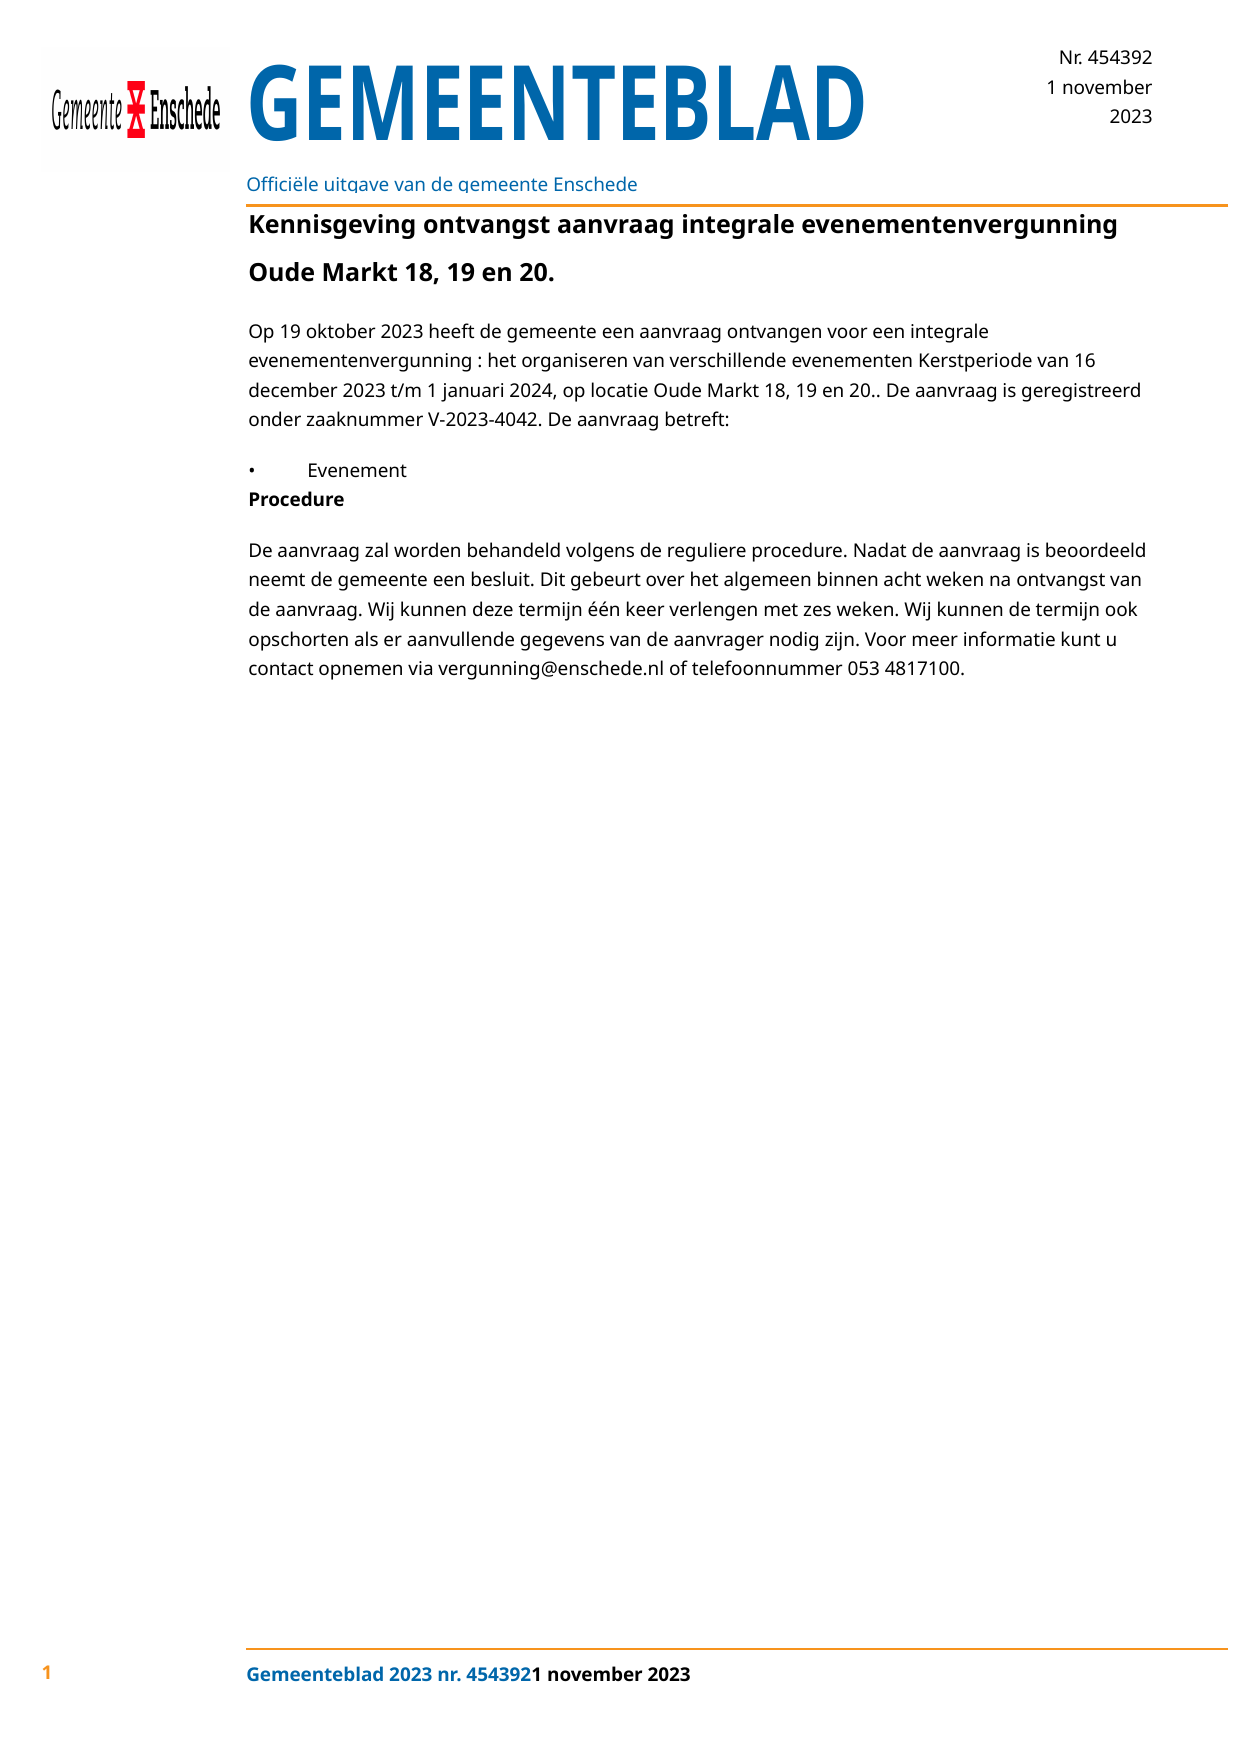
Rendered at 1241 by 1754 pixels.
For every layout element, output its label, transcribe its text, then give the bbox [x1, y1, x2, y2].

picture [41, 47, 231, 172]
text Kennisgeving ontvangst aanvraag integrale evenementenvergunning Oude Markt 18, 19 en 20. [248, 207, 1152, 288]
text Procedure [248, 487, 1152, 512]
text Op 19 oktober 2023 heeft de gemeente een aanvraag ontvangen voor een integrale evenementenvergunning : het organiseren van verschillende evenementen Kerstperiode van 16 december 2023 t/m 1 januari 2024, op locatie Oude Markt 18, 19 en 20.. De aanvraag is geregistreerd onder zaaknummer V-2023-4042. De aanvraag betreft: [248, 318, 1152, 432]
text De aanvraag zal worden behandeld volgens de reguliere procedure. Nadat de aanvraag is beoordeeld neemt de gemeente een besluit. Dit gebeurt over het algemeen binnen acht weken na ontvangst van de aanvraag. Wij kunnen deze termijn één keer verlengen met zes weken. Wij kunnen de termijn ook opschorten als er aanvullende gegevens van de aanvrager nodig zijn. Voor meer informatie kunt u contact opnemen via vergunning@enschede.nl of telefoonnummer 053 4817100. [248, 537, 1152, 681]
list Evenement [248, 457, 1152, 483]
